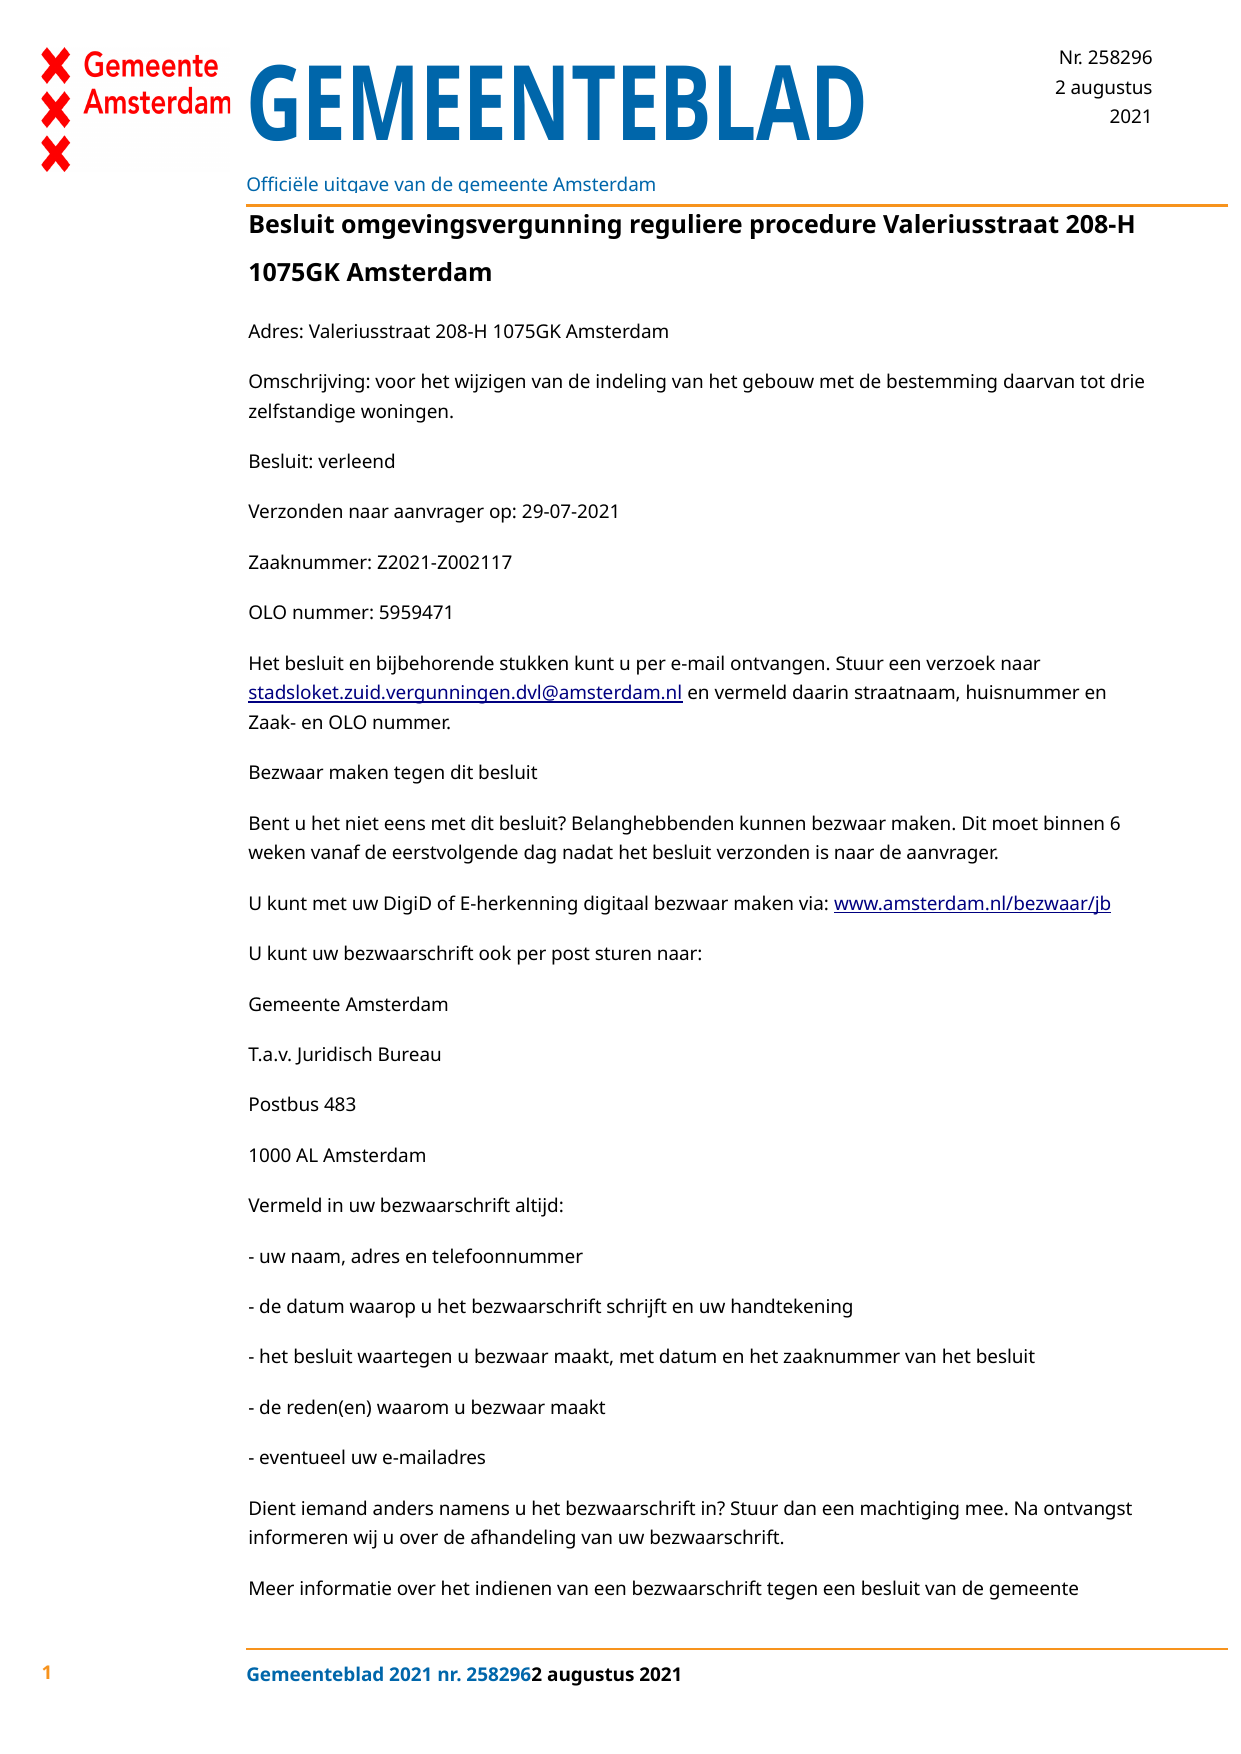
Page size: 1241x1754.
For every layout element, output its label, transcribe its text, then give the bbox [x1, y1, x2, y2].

text T.a.v. Juridisch Bureau [248, 1041, 1152, 1067]
text Postbus 483 [248, 1092, 1152, 1117]
text Verzonden naar aanvrager op: 29-07-2021 [248, 499, 1152, 524]
text 1000 AL Amsterdam [248, 1142, 1152, 1168]
text Bent u het niet eens met dit besluit? Belanghebbenden kunnen bezwaar maken. Dit moet binnen 6 weken vanaf de eerstvolgende dag nadat het besluit verzonden is naar de aanvrager. [248, 810, 1152, 865]
text Meer informatie over het indienen van een bezwaarschrift tegen een besluit van de gemeente [248, 1575, 1152, 1601]
text Gemeente Amsterdam [248, 991, 1152, 1017]
text Besluit: verleend [248, 448, 1152, 474]
text Omschrijving: voor het wijzigen van de indeling van het gebouw met de bestemming daarvan tot drie zelfstandige woningen. [248, 368, 1152, 424]
text - de datum waarop u het bezwaarschrift schrijft en uw handtekening [248, 1293, 1152, 1319]
picture [41, 47, 231, 172]
text Dient iemand anders namens u het bezwaarschrift in? Stuur dan een machtiging mee. Na ontvangst informeren wij u over de afhandeling van uw bezwaarschrift. [248, 1495, 1152, 1550]
text Adres: Valeriusstraat 208-H 1075GK Amsterdam [248, 318, 1152, 344]
text Zaaknummer: Z2021-Z002117 [248, 549, 1152, 575]
text Besluit omgevingsvergunning reguliere procedure Valeriusstraat 208-H 1075GK Amsterdam [248, 207, 1152, 288]
text Bezwaar maken tegen dit besluit [248, 759, 1152, 785]
text U kunt uw bezwaarschrift ook per post sturen naar: [248, 940, 1152, 966]
text - de reden(en) waarom u bezwaar maakt [248, 1394, 1152, 1420]
text - eventueel uw e-mailadres [248, 1444, 1152, 1470]
text Vermeld in uw bezwaarschrift altijd: [248, 1192, 1152, 1218]
text - uw naam, adres en telefoonnummer [248, 1243, 1152, 1269]
text OLO nummer: 5959471 [248, 599, 1152, 625]
text U kunt met uw DigiD of E-herkenning digitaal bezwaar maken via: www.amsterdam.nl/bezwaar/jb [248, 890, 1152, 916]
text - het besluit waartegen u bezwaar maakt, met datum en het zaaknummer van het besluit [248, 1344, 1152, 1369]
text Het besluit en bijbehorende stukken kunt u per e-mail ontvangen. Stuur een verzoek naar stadsloket.zuid.vergunningen.dvl@amsterdam.nl en vermeld daarin straatnaam, huisnummer en Zaak- en OLO nummer. [248, 650, 1152, 735]
